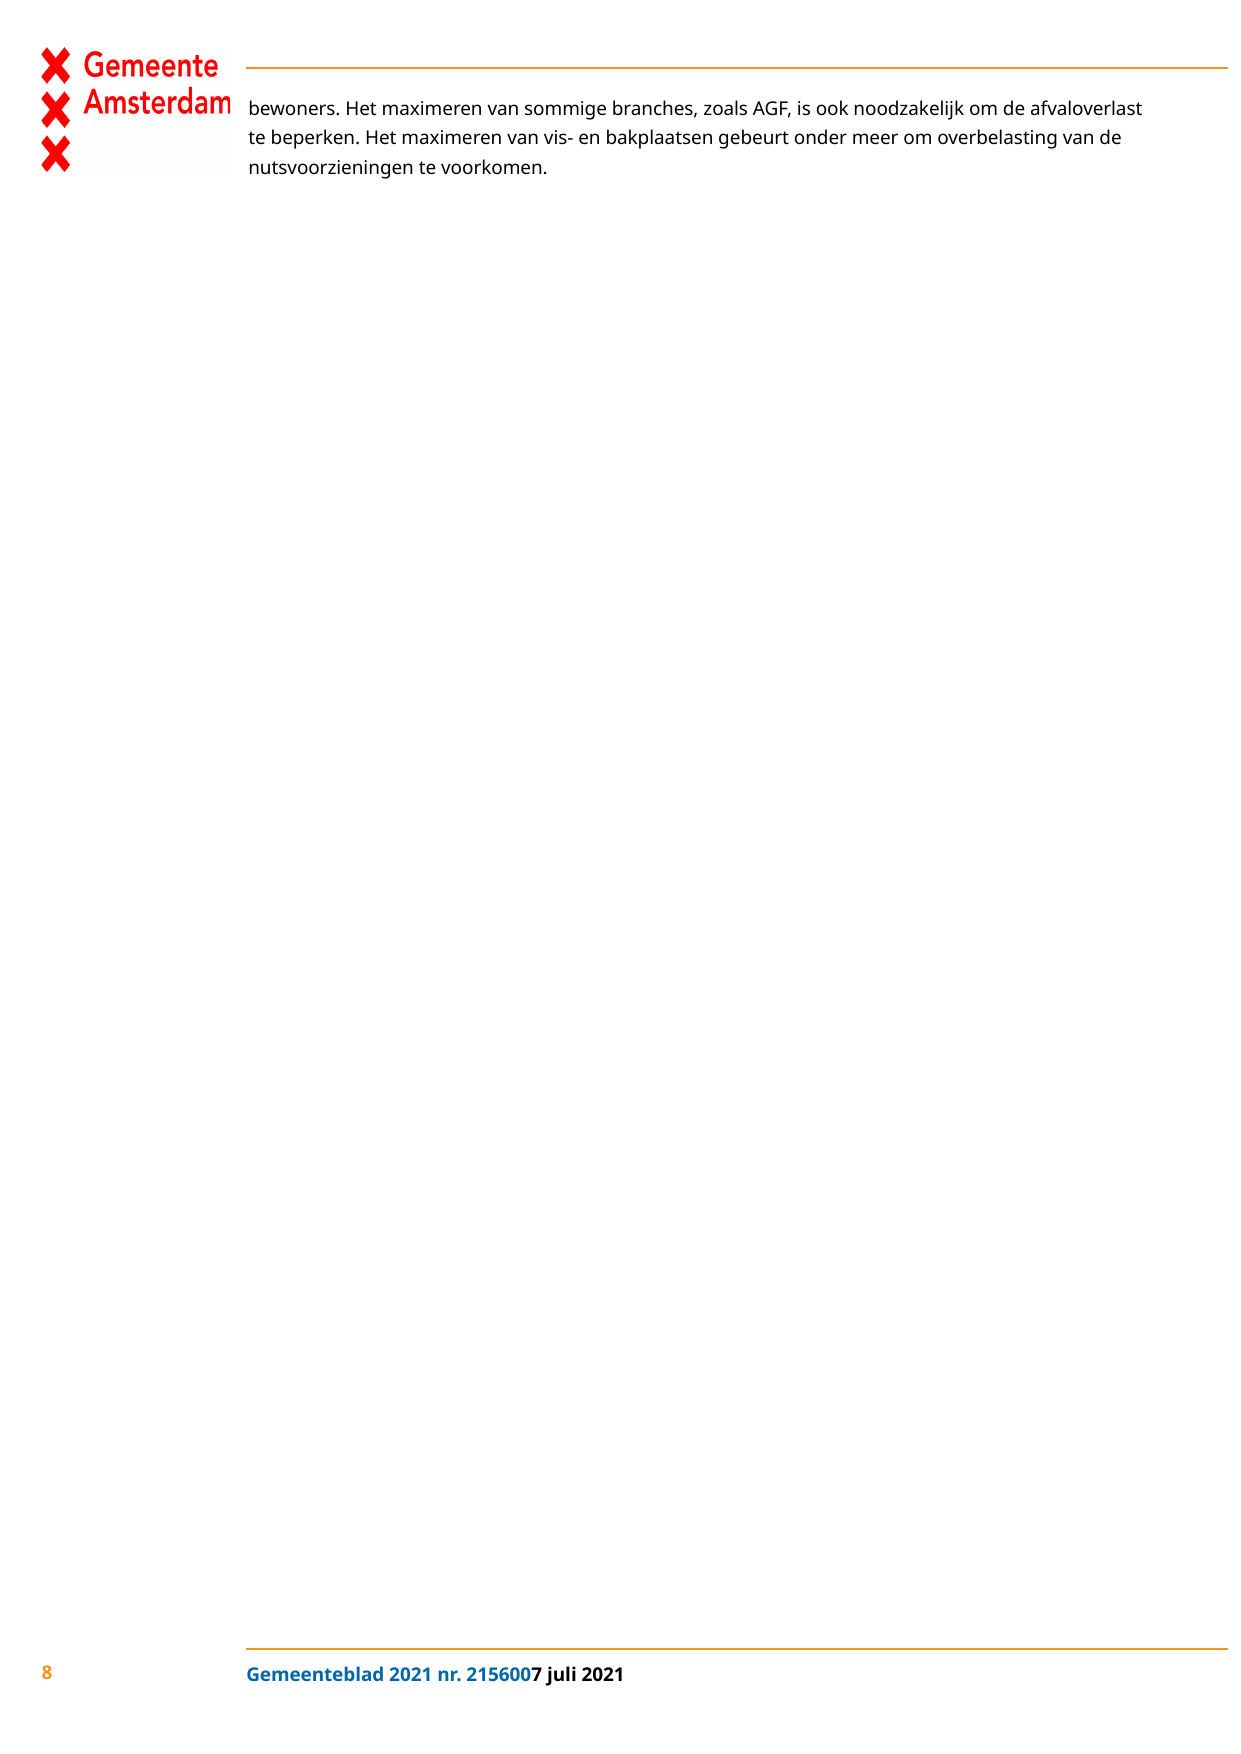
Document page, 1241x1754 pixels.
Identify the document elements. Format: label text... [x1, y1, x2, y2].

picture [41, 47, 231, 172]
text bewoners. Het maximeren van sommige branches, zoals AGF, is ook noodzakelijk om de afvaloverlast te beperken. Het maximeren van vis- en bakplaatsen gebeurt onder meer om overbelasting van de nutsvoorzieningen te voorkomen. [248, 95, 1152, 180]
